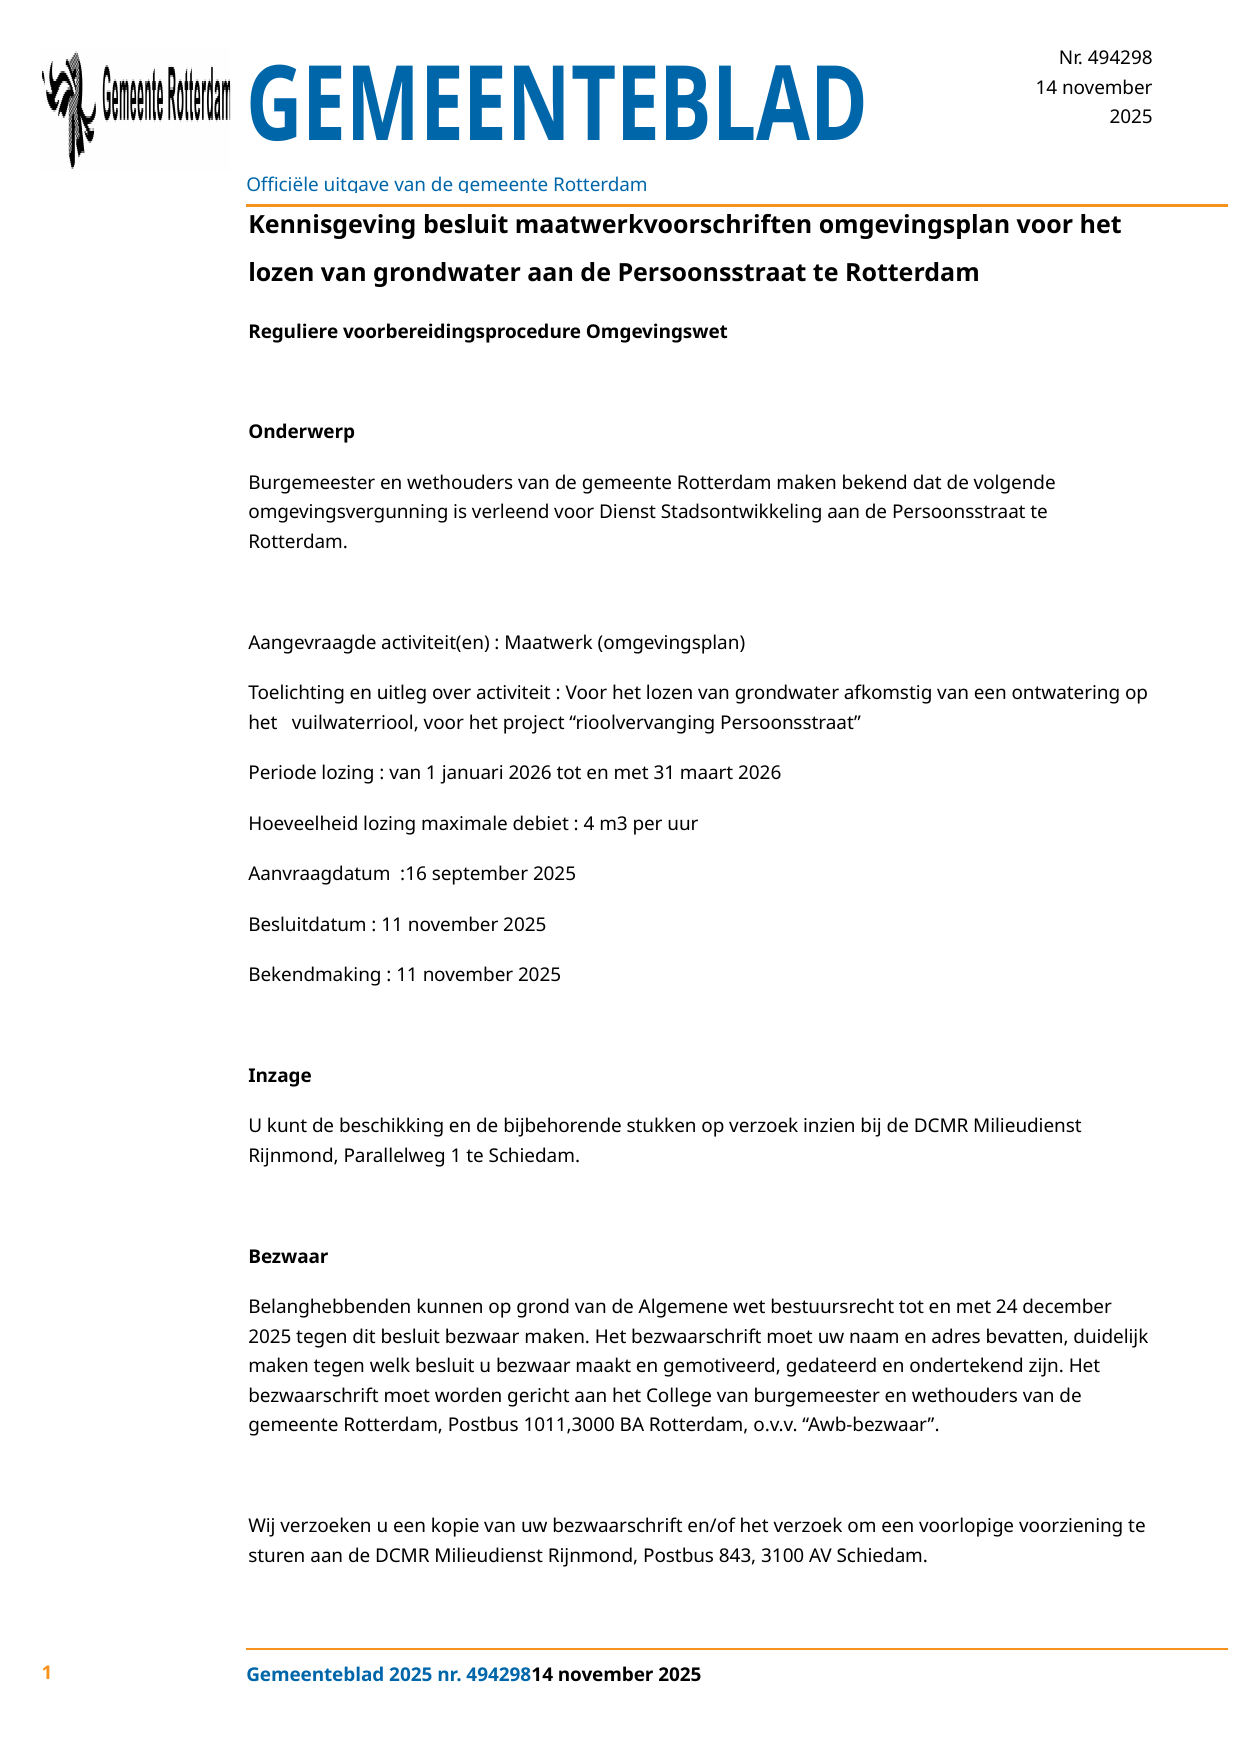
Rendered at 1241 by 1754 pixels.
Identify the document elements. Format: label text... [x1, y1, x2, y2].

picture [41, 47, 231, 172]
text Wij verzoeken u een kopie van uw bezwaarschrift en/of het verzoek om een voorlopige voorziening te sturen aan de DCMR Milieudienst Rijnmond, Postbus 843, 3100 AV Schiedam. [248, 1512, 1152, 1568]
text Toelichting en uitleg over activiteit : Voor het lozen van grondwater afkomstig van een ontwatering op het vuilwaterriool, voor het project “rioolvervanging Persoonsstraat” [248, 679, 1152, 735]
text Bekendmaking : 11 november 2025 [248, 961, 1152, 987]
text U kunt de beschikking en de bijbehorende stukken op verzoek inzien bij de DCMR Milieudienst Rijnmond, Parallelweg 1 te Schiedam. [248, 1112, 1152, 1168]
text Aangevraagde activiteit(en) : Maatwerk (omgevingsplan) [248, 629, 1152, 655]
text Hoeveelheid lozing maximale debiet : 4 m3 per uur [248, 810, 1152, 836]
text Onderwerp [248, 419, 1152, 444]
text Inzage [248, 1062, 1152, 1088]
text Kennisgeving besluit maatwerkvoorschriften omgevingsplan voor het lozen van grondwater aan de Persoonsstraat te Rotterdam [248, 207, 1152, 288]
text Bezwaar [248, 1243, 1152, 1269]
text Burgemeester en wethouders van de gemeente Rotterdam maken bekend dat de volgende omgevingsvergunning is verleend voor Dienst Stadsontwikkeling aan de Persoonsstraat te Rotterdam. [248, 469, 1152, 554]
text Aanvraagdatum :16 september 2025 [248, 860, 1152, 886]
text Belanghebbenden kunnen op grond van de Algemene wet bestuursrecht tot en met 24 december 2025 tegen dit besluit bezwaar maken. Het bezwaarschrift moet uw naam en adres bevatten, duidelijk maken tegen welk besluit u bezwaar maakt en gemotiveerd, gedateerd en ondertekend zijn. Het bezwaarschrift moet worden gericht aan het College van burgemeester en wethouders van de gemeente Rotterdam, Postbus 1011,3000 BA Rotterdam, o.v.v. “Awb-bezwaar”. [248, 1293, 1152, 1437]
text Besluitdatum : 11 november 2025 [248, 911, 1152, 937]
text Reguliere voorbereidingsprocedure Omgevingswet [248, 318, 1152, 344]
text Periode lozing : van 1 januari 2026 tot en met 31 maart 2026 [248, 759, 1152, 785]
